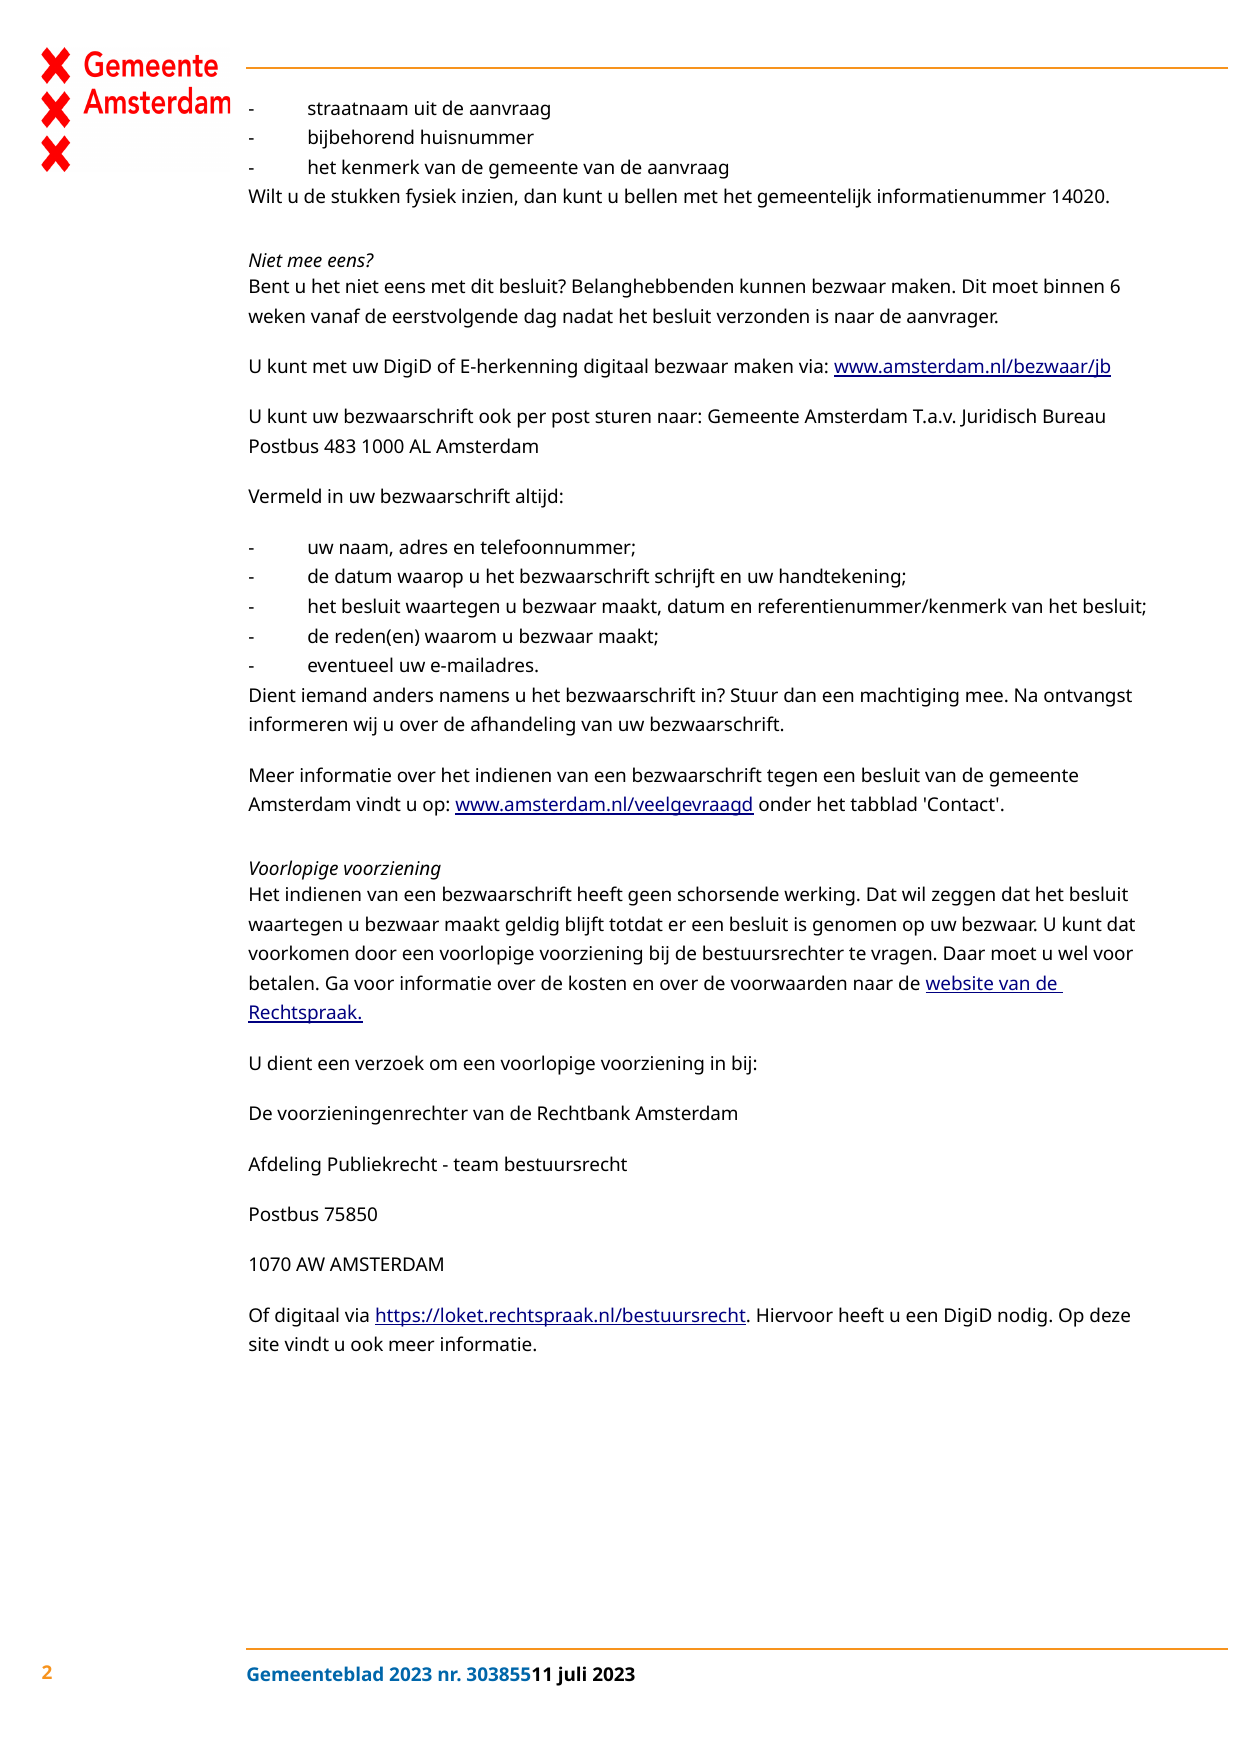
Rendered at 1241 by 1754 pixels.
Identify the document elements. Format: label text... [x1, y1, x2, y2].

text Wilt u de stukken fysiek inzien, dan kunt u bellen met het gemeentelijk informatienummer 14020. [248, 183, 1152, 209]
list eventueel uw e-mailadres. [248, 652, 1152, 678]
text Afdeling Publiekrecht - team bestuursrecht [248, 1151, 1152, 1177]
list de reden(en) waarom u bezwaar maakt; [248, 623, 1152, 648]
text 1070 AW AMSTERDAM [248, 1252, 1152, 1277]
text Niet mee eens? [248, 247, 1152, 273]
text Het indienen van een bezwaarschrift heeft geen schorsende werking. Dat wil zeggen dat het besluit waartegen u bezwaar maakt geldig blijft totdat er een besluit is genomen op uw bezwaar. U kunt dat voorkomen door een voorlopige voorziening bij de bestuursrechter te vragen. Daar moet u wel voor betalen. Ga voor informatie over de kosten en over de voorwaarden naar de website van de Rechtspraak. [248, 881, 1152, 1025]
list het kenmerk van de gemeente van de aanvraag [248, 154, 1152, 180]
text De voorzieningenrechter van de Rechtbank Amsterdam [248, 1100, 1152, 1126]
list straatnaam uit de aanvraag [248, 95, 1152, 121]
text U kunt uw bezwaarschrift ook per post sturen naar: Gemeente Amsterdam T.a.v. Juridisch Bureau Postbus 483 1000 AL Amsterdam [248, 404, 1152, 459]
text Meer informatie over het indienen van een bezwaarschrift tegen een besluit van de gemeente Amsterdam vindt u op: www.amsterdam.nl/veelgevraagd onder het tabblad 'Contact'. [248, 762, 1152, 817]
text Voorlopige voorziening [248, 856, 1152, 881]
list de datum waarop u het bezwaarschrift schrijft en uw handtekening; [248, 564, 1152, 589]
list het besluit waartegen u bezwaar maakt, datum en referentienummer/kenmerk van het besluit; [248, 593, 1152, 619]
list bijbehorend huisnummer [248, 124, 1152, 150]
text Bent u het niet eens met dit besluit? Belanghebbenden kunnen bezwaar maken. Dit moet binnen 6 weken vanaf de eerstvolgende dag nadat het besluit verzonden is naar de aanvrager. [248, 273, 1152, 328]
text U dient een verzoek om een voorlopige voorziening in bij: [248, 1050, 1152, 1076]
list uw naam, adres en telefoonnummer; [248, 534, 1152, 560]
text Dient iemand anders namens u het bezwaarschrift in? Stuur dan een machtiging mee. Na ontvangst informeren wij u over de afhandeling van uw bezwaarschrift. [248, 682, 1152, 737]
text Vermeld in uw bezwaarschrift altijd: [248, 484, 1152, 509]
picture [41, 47, 231, 172]
text Postbus 75850 [248, 1201, 1152, 1227]
text Of digitaal via https://loket.rechtspraak.nl/bestuursrecht. Hiervoor heeft u een DigiD nodig. Op deze site vindt u ook meer informatie. [248, 1302, 1152, 1357]
text U kunt met uw DigiD of E-herkenning digitaal bezwaar maken via: www.amsterdam.nl/bezwaar/jb [248, 353, 1152, 379]
